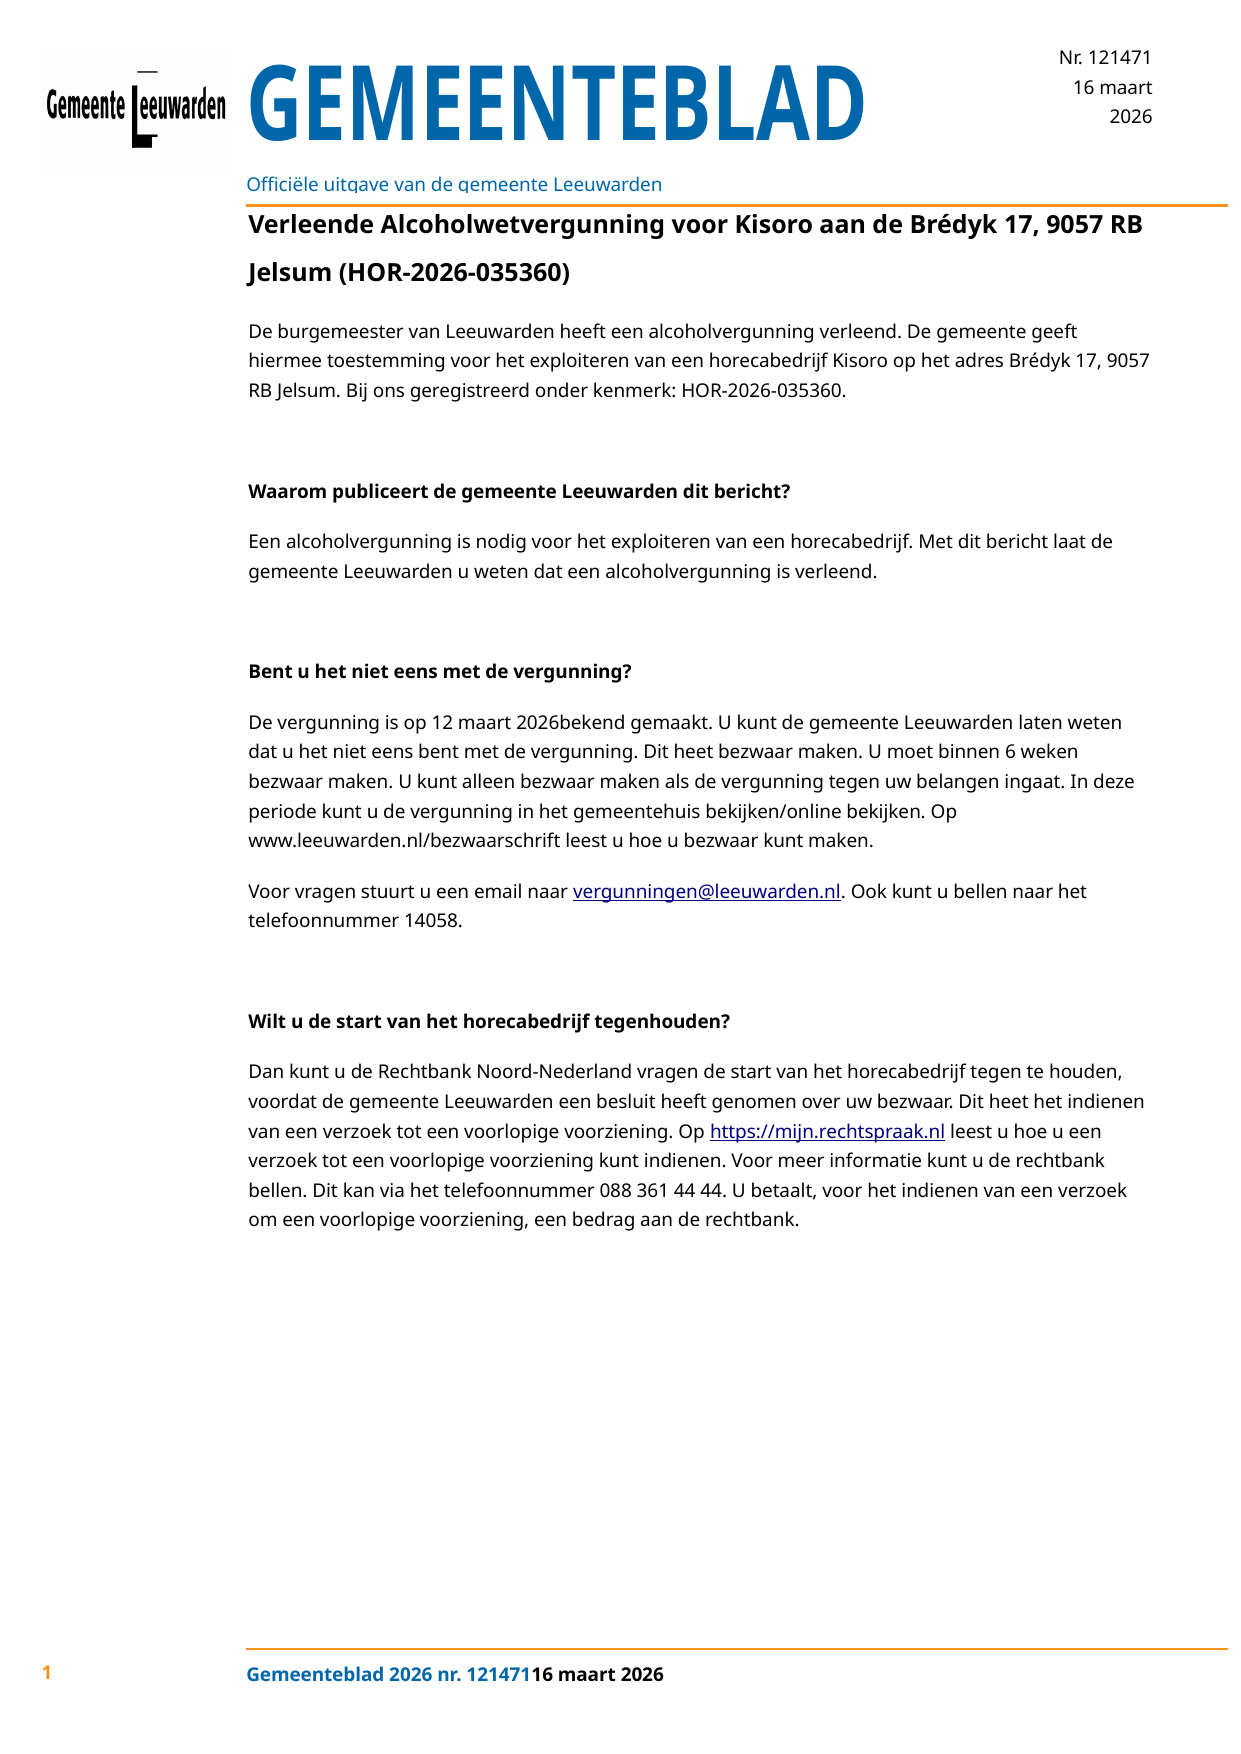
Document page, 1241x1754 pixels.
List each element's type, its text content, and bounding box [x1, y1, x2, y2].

text De burgemeester van Leeuwarden heeft een alcoholvergunning verleend. De gemeente geeft hiermee toestemming voor het exploiteren van een horecabedrijf Kisoro op het adres Brédyk 17, 9057 RB Jelsum. Bij ons geregistreerd onder kenmerk: HOR-2026-035360. [248, 318, 1152, 403]
text Wilt u de start van het horecabedrijf tegenhouden? [248, 1008, 1152, 1034]
text Waarom publiceert de gemeente Leeuwarden dit bericht? [248, 478, 1152, 504]
text Dan kunt u de Rechtbank Noord-Nederland vragen de start van het horecabedrijf tegen te houden, voordat de gemeente Leeuwarden een besluit heeft genomen over uw bezwaar. Dit heet het indienen van een verzoek tot een voorlopige voorziening. Op https://mijn.rechtspraak.nl leest u hoe u een verzoek tot een voorlopige voorziening kunt indienen. Voor meer informatie kunt u de rechtbank bellen. Dit kan via het telefoonnummer 088 361 44 44. U betaalt, voor het indienen van een verzoek om een voorlopige voorziening, een bedrag aan de rechtbank. [248, 1059, 1152, 1232]
text Een alcoholvergunning is nodig voor het exploiteren van een horecabedrijf. Met dit bericht laat de gemeente Leeuwarden u weten dat een alcoholvergunning is verleend. [248, 528, 1152, 584]
text Verleende Alcoholwetvergunning voor Kisoro aan de Brédyk 17, 9057 RB Jelsum (HOR-2026-035360) [248, 207, 1152, 288]
picture [41, 47, 231, 172]
text De vergunning is op 12 maart 2026bekend gemaakt. U kunt de gemeente Leeuwarden laten weten dat u het niet eens bent met de vergunning. Dit heet bezwaar maken. U moet binnen 6 weken bezwaar maken. U kunt alleen bezwaar maken als de vergunning tegen uw belangen ingaat. In deze periode kunt u de vergunning in het gemeentehuis bekijken/online bekijken. Op www.leeuwarden.nl/bezwaarschrift leest u hoe u bezwaar kunt maken. [248, 709, 1152, 853]
text Voor vragen stuurt u een email naar vergunningen@leeuwarden.nl. Ook kunt u bellen naar het telefoonnummer 14058. [248, 878, 1152, 933]
text Bent u het niet eens met de vergunning? [248, 659, 1152, 684]
